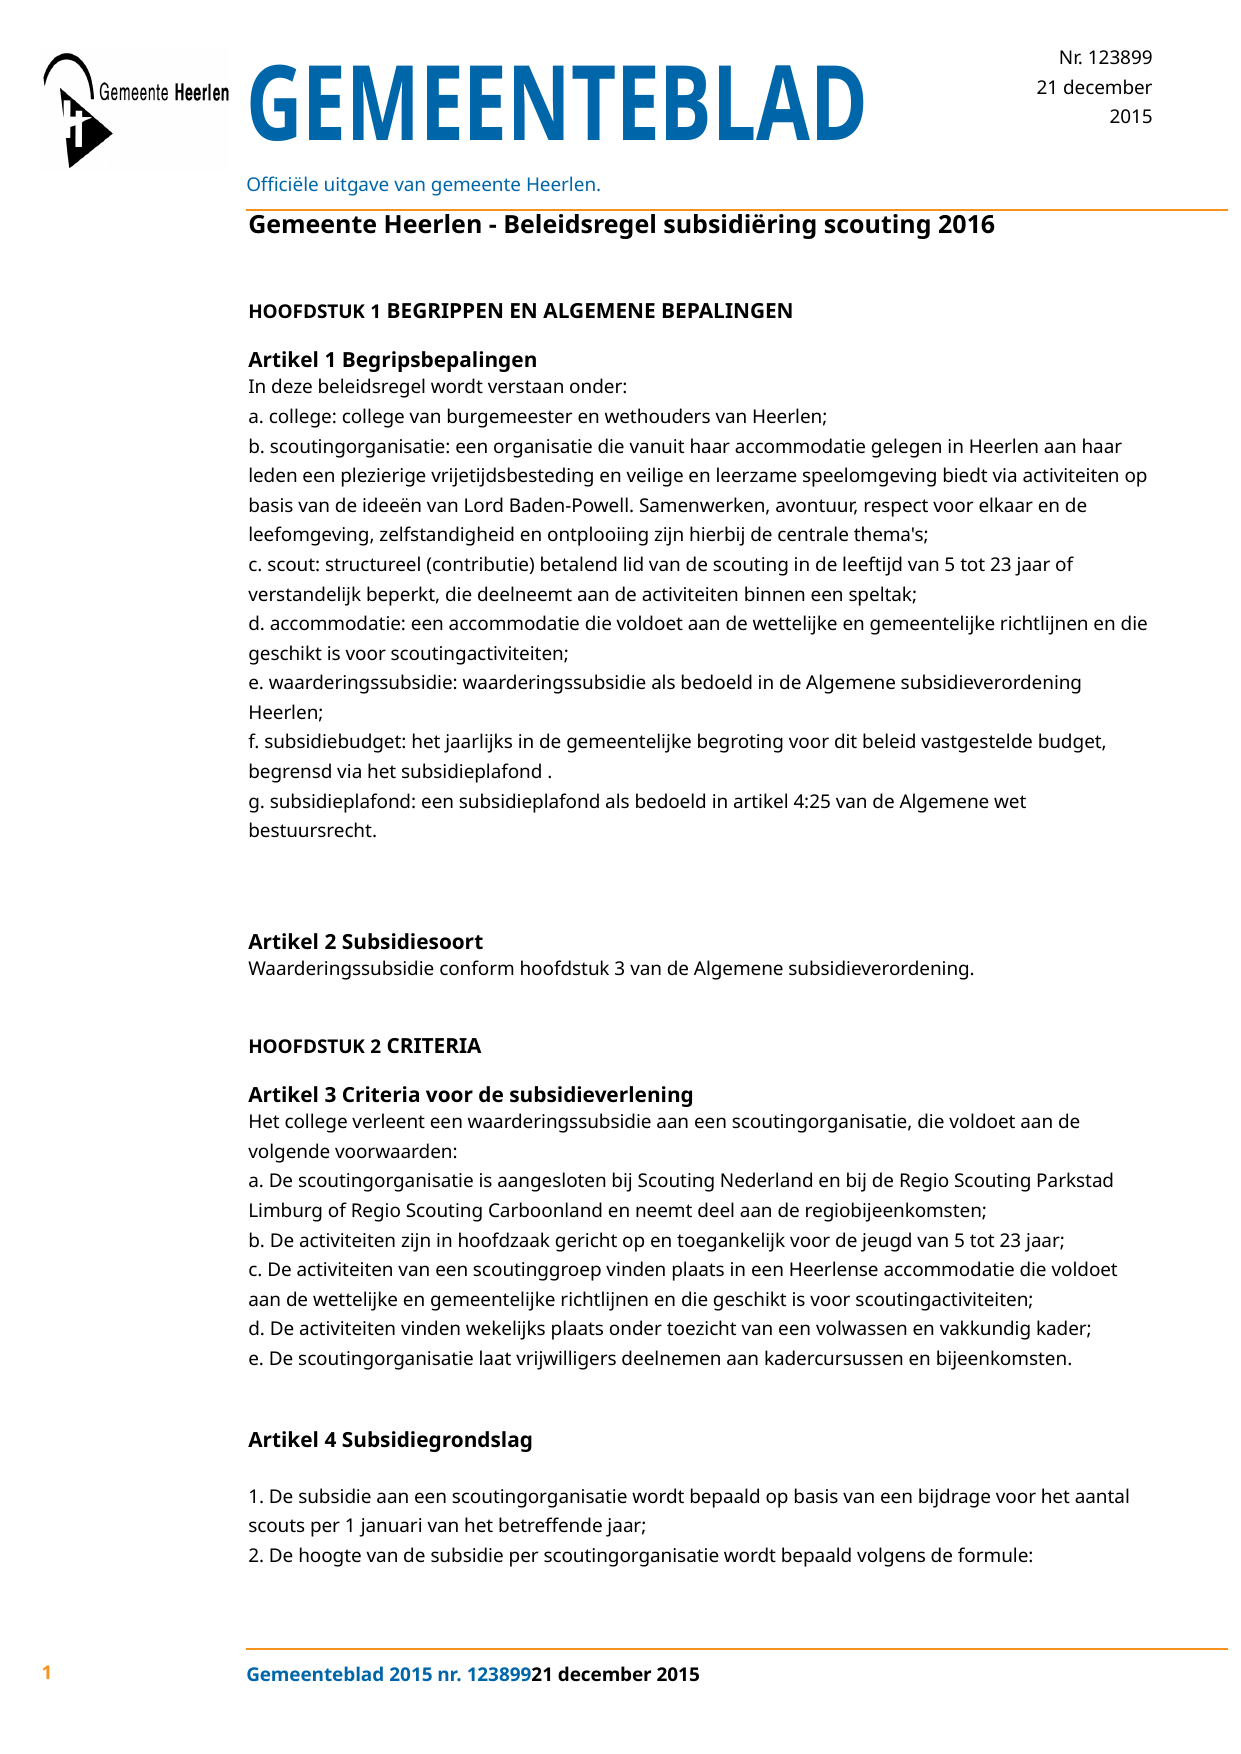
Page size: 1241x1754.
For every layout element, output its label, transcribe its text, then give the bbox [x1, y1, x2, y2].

text Artikel 2 Subsidiesoort [248, 927, 1152, 956]
text f. subsidiebudget: het jaarlijks in de gemeentelijke begroting voor dit beleid vastgestelde budget, begrensd via het subsidieplafond . [248, 729, 1152, 784]
text Artikel 3 Criteria voor de subsidieverlening [248, 1080, 1152, 1108]
text In deze beleidsregel wordt verstaan onder: [248, 374, 1152, 399]
text d. accommodatie: een accommodatie die voldoet aan de wettelijke en gemeentelijke richtlijnen en die geschikt is voor scoutingactiviteiten; [248, 610, 1152, 666]
text Gemeente Heerlen - Beleidsregel subsidiëring scouting 2016 [248, 211, 1152, 241]
text HOOFDSTUK 2 CRITERIA [248, 1031, 1152, 1059]
text HOOFDSTUK 1 BEGRIPPEN EN ALGEMENE BEPALINGEN [248, 296, 1152, 324]
text e. De scoutingorganisatie laat vrijwilligers deelnemen aan kadercursussen en bijeenkomsten. [248, 1345, 1152, 1371]
text Het college verleent een waarderingssubsidie aan een scoutingorganisatie, die voldoet aan de volgende voorwaarden: [248, 1108, 1152, 1164]
text 1. De subsidie aan een scoutingorganisatie wordt bepaald op basis van een bijdrage voor het aantal scouts per 1 januari van het betreffende jaar; [248, 1483, 1152, 1538]
text c. De activiteiten van een scoutinggroep vinden plaats in een Heerlense accommodatie die voldoet aan de wettelijke en gemeentelijke richtlijnen en die geschikt is voor scoutingactiviteiten; [248, 1256, 1152, 1312]
text d. De activiteiten vinden wekelijks plaats onder toezicht van een volwassen en vakkundig kader; [248, 1316, 1152, 1341]
text e. waarderingssubsidie: waarderingssubsidie als bedoeld in de Algemene subsidieverordening Heerlen; [248, 669, 1152, 725]
text b. De activiteiten zijn in hoofdzaak gericht op en toegankelijk voor de jeugd van 5 tot 23 jaar; [248, 1227, 1152, 1252]
text b. scoutingorganisatie: een organisatie die vanuit haar accommodatie gelegen in Heerlen aan haar leden een plezierige vrijetijdsbesteding en veilige en leerzame speelomgeving biedt via activiteiten op basis van de ideeën van Lord Baden-Powell. Samenwerken, avontuur, respect voor elkaar en de leefomgeving, zelfstandigheid en ontplooiing zijn hierbij de centrale thema's; [248, 433, 1152, 547]
text Waarderingssubsidie conform hoofdstuk 3 van de Algemene subsidieverordening. [248, 956, 1152, 981]
picture [41, 47, 231, 172]
text c. scout: structureel (contributie) betalend lid van de scouting in de leeftijd van 5 tot 23 jaar of verstandelijk beperkt, die deelneemt aan de activiteiten binnen een speltak; [248, 551, 1152, 607]
text g. subsidieplafond: een subsidieplafond als bedoeld in artikel 4:25 van de Algemene wet bestuursrecht. [248, 788, 1152, 843]
text Artikel 4 Subsidiegrondslag [248, 1425, 1152, 1453]
text a. De scoutingorganisatie is aangesloten bij Scouting Nederland en bij de Regio Scouting Parkstad Limburg of Regio Scouting Carboonland en neemt deel aan de regiobijeenkomsten; [248, 1168, 1152, 1223]
text 2. De hoogte van de subsidie per scoutingorganisatie wordt bepaald volgens de formule: [248, 1542, 1152, 1568]
text a. college: college van burgemeester en wethouders van Heerlen; [248, 403, 1152, 429]
text Artikel 1 Begripsbepalingen [248, 345, 1152, 374]
